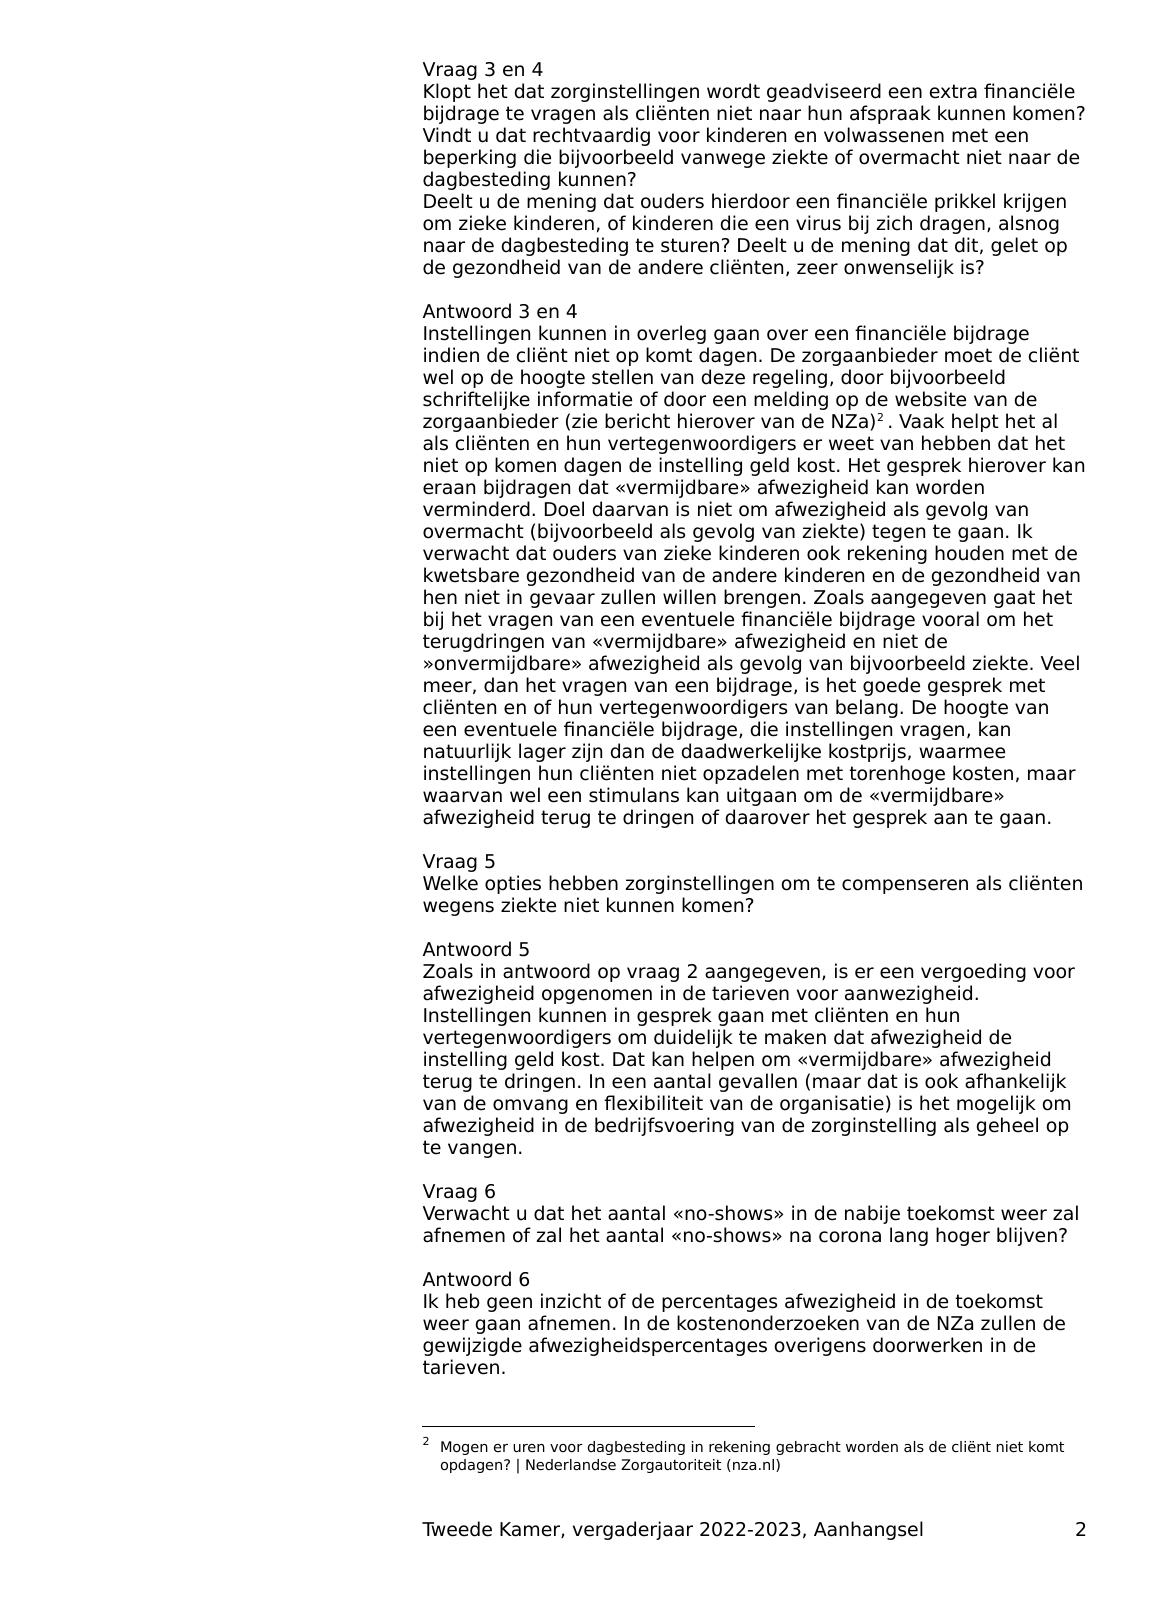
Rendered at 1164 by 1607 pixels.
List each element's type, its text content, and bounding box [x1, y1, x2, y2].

text Antwoord 3 en 4 [422, 301, 1087, 323]
text Zoals in antwoord op vraag 2 aangegeven, is er een vergoeding voor afwezigheid opgenomen in de tarieven voor aanwezigheid. Instellingen kunnen in gesprek gaan met cliënten en hun vertegenwoordigers om duidelijk te maken dat afwezigheid de instelling geld kost. Dat kan helpen om «vermijdbare» afwezigheid terug te dringen. In een aantal gevallen (maar dat is ook afhankelijk van de omvang en flexibiliteit van de organisatie) is het mogelijk om afwezigheid in de bedrijfsvoering van de zorginstelling als geheel op te vangen. [422, 961, 1087, 1159]
text Deelt u de mening dat ouders hierdoor een financiële prikkel krijgen om zieke kinderen, of kinderen die een virus bij zich dragen, alsnog naar de dagbesteding te sturen? Deelt u de mening dat dit, gelet op de gezondheid van de andere cliënten, zeer onwenselijk is? [422, 191, 1087, 279]
text Antwoord 5 [422, 939, 1087, 961]
text Antwoord 6 [422, 1269, 1087, 1291]
text Instellingen kunnen in overleg gaan over een financiële bijdrage indien de cliënt niet op komt dagen. De zorgaanbieder moet de cliënt wel op de hoogte stellen van deze regeling, door bijvoorbeeld schriftelijke informatie of door een melding op de website van de zorgaanbieder (zie bericht hierover van de NZa). Vaak helpt het al als cliënten en hun vertegenwoordigers er weet van hebben dat het niet op komen dagen de instelling geld kost. Het gesprek hierover kan eraan bijdragen dat «vermijdbare» afwezigheid kan worden verminderd. Doel daarvan is niet om afwezigheid als gevolg van overmacht (bijvoorbeeld als gevolg van ziekte) tegen te gaan. Ik verwacht dat ouders van zieke kinderen ook rekening houden met de kwetsbare gezondheid van de andere kinderen en de gezondheid van hen niet in gevaar zullen willen brengen. Zoals aangegeven gaat het bij het vragen van een eventuele financiële bijdrage vooral om het terugdringen van «vermijdbare» afwezigheid en niet de »onvermijdbare» afwezigheid als gevolg van bijvoorbeeld ziekte. Veel meer, dan het vragen van een bijdrage, is het goede gesprek met cliënten en of hun vertegenwoordigers van belang. De hoogte van een eventuele financiële bijdrage, die instellingen vragen, kan natuurlijk lager zijn dan de daadwerkelijke kostprijs, waarmee instellingen hun cliënten niet opzadelen met torenhoge kosten, maar waarvan wel een stimulans kan uitgaan om de «vermijdbare» afwezigheid terug te dringen of daarover het gesprek aan te gaan. [422, 323, 1087, 828]
text Vraag 6 [422, 1181, 1087, 1203]
text Vraag 5 [422, 851, 1087, 873]
text Klopt het dat zorginstellingen wordt geadviseerd een extra financiële bijdrage te vragen als cliënten niet naar hun afspraak kunnen komen? Vindt u dat rechtvaardig voor kinderen en volwassenen met een beperking die bijvoorbeeld vanwege ziekte of overmacht niet naar de dagbesteding kunnen? [422, 81, 1087, 191]
text Vraag 3 en 4 [422, 59, 1087, 81]
text Welke opties hebben zorginstellingen om te compenseren als cliënten wegens ziekte niet kunnen komen? [422, 873, 1087, 917]
text Ik heb geen inzicht of de percentages afwezigheid in de toekomst weer gaan afnemen. In de kostenonderzoeken van de NZa zullen de gewijzigde afwezigheidspercentages overigens doorwerken in de tarieven. [422, 1291, 1087, 1379]
text Mogen er uren voor dagbesteding in rekening gebracht worden als de cliënt niet komt opdagen? | Nederlandse Zorgautoriteit (nza.nl) [422, 1435, 1087, 1474]
text Verwacht u dat het aantal «no-shows» in de nabije toekomst weer zal afnemen of zal het aantal «no-shows» na corona lang hoger blijven? [422, 1203, 1087, 1247]
